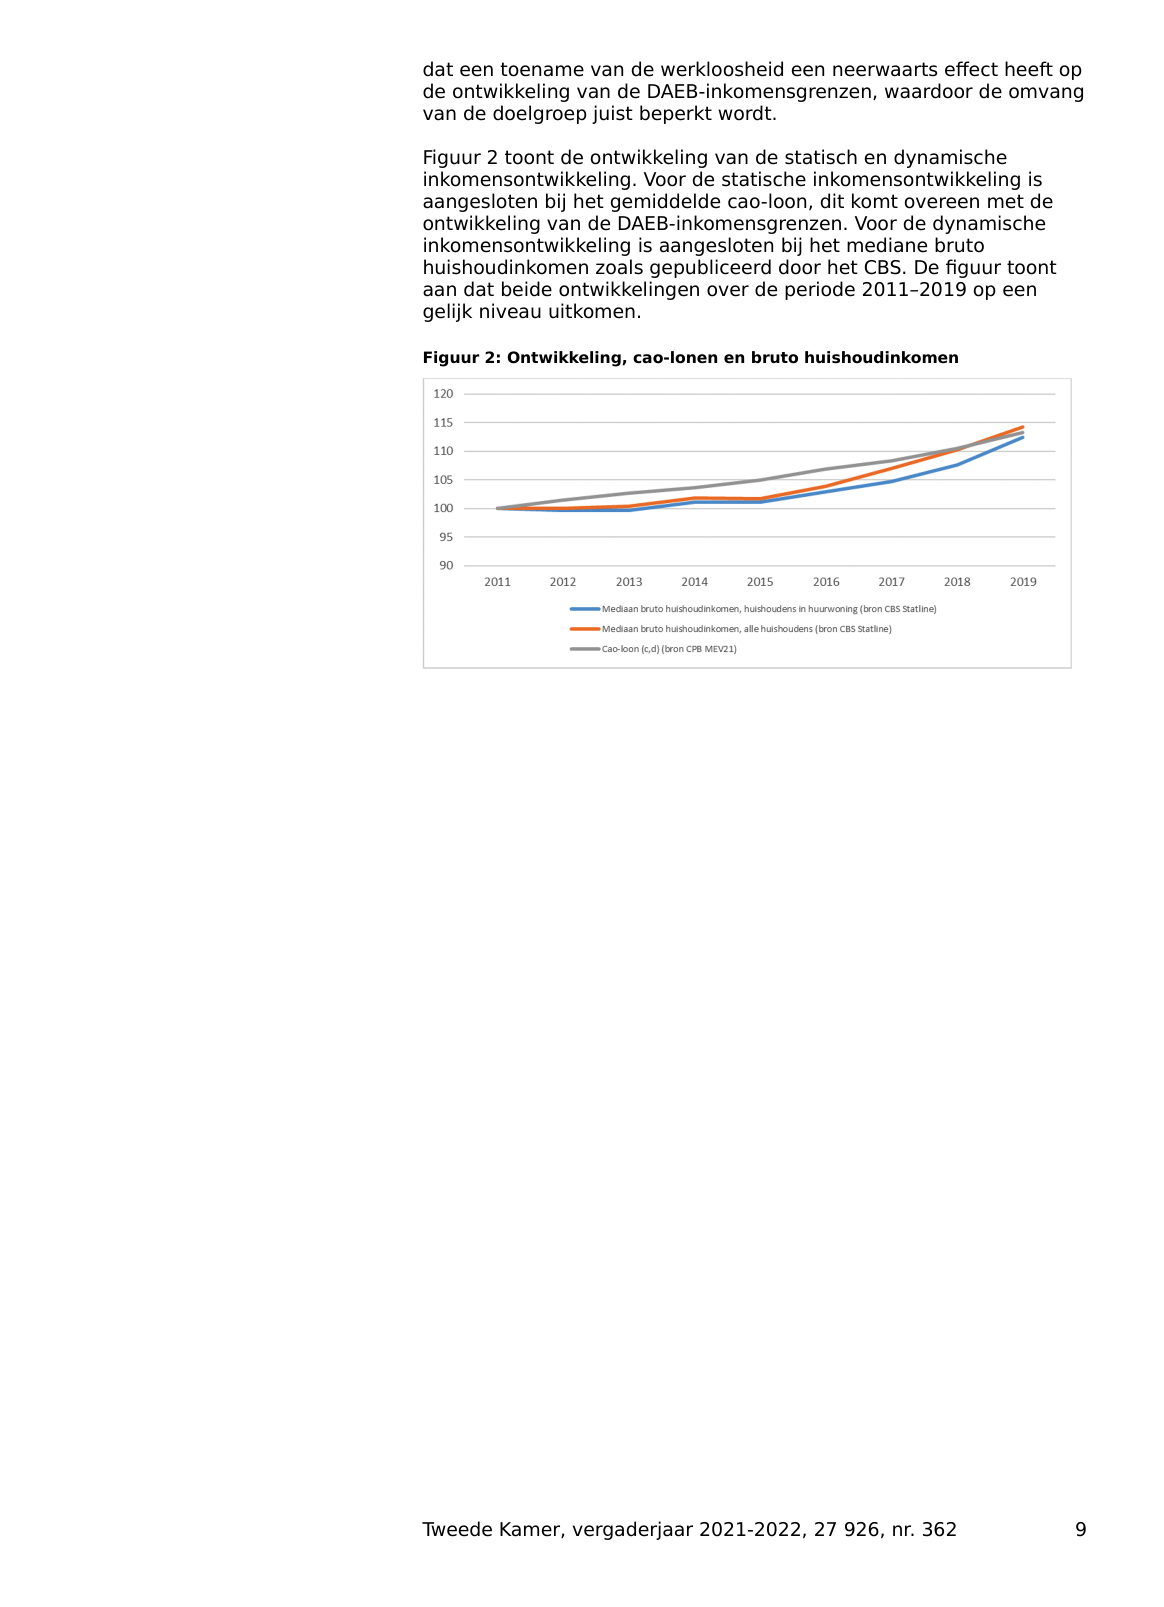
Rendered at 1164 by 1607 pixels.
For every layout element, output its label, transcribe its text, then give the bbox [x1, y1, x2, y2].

text Figuur 2: Ontwikkeling, cao-lonen en bruto huishoudinkomen [422, 349, 1072, 367]
text dat een toename van de werkloosheid een neerwaarts effect heeft op de ontwikkeling van de DAEB-inkomensgrenzen, waardoor de omvang van de doelgroep juist beperkt wordt. [422, 59, 1087, 125]
picture [422, 378, 1072, 669]
text Figuur 2 toont de ontwikkeling van de statisch en dynamische inkomensontwikkeling. Voor de statische inkomensontwikkeling is aangesloten bij het gemiddelde cao-loon, dit komt overeen met de ontwikkeling van de DAEB-inkomensgrenzen. Voor de dynamische inkomensontwikkeling is aangesloten bij het mediane bruto huishoudinkomen zoals gepubliceerd door het CBS. De figuur toont aan dat beide ontwikkelingen over de periode 2011–2019 op een gelijk niveau uitkomen. [422, 147, 1087, 323]
